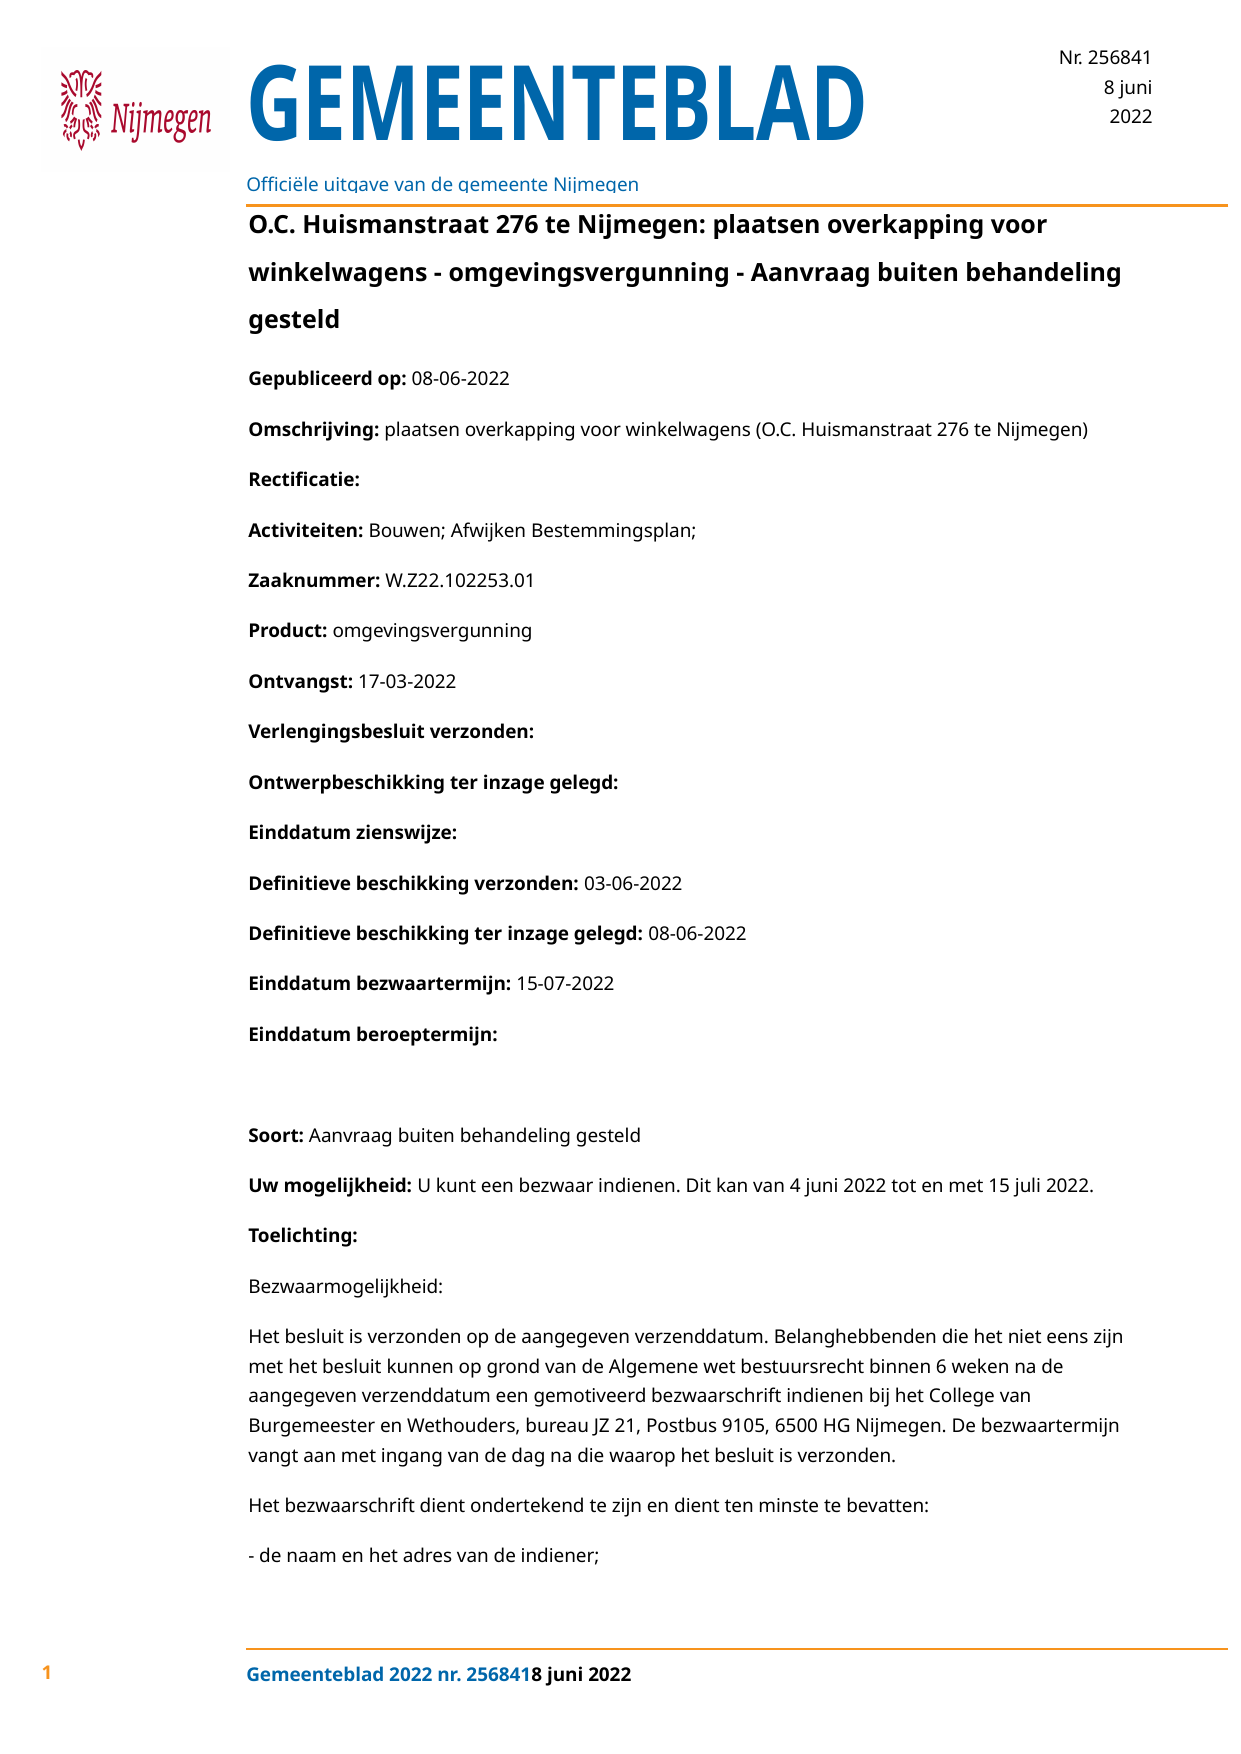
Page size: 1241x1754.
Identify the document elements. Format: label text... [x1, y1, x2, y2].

text Ontvangst: 17-03-2022 [248, 668, 1152, 694]
text Definitieve beschikking verzonden: 03-06-2022 [248, 870, 1152, 895]
text Gepubliceerd op: 08-06-2022 [248, 366, 1152, 391]
text Definitieve beschikking ter inzage gelegd: 08-06-2022 [248, 920, 1152, 946]
text Ontwerpbeschikking ter inzage gelegd: [248, 769, 1152, 794]
text Toelichting: [248, 1223, 1152, 1248]
text Activiteiten: Bouwen; Afwijken Bestemmingsplan; [248, 517, 1152, 542]
text Bezwaarmogelijkheid: [248, 1273, 1152, 1299]
text Omschrijving: plaatsen overkapping voor winkelwagens (O.C. Huismanstraat 276 te Nijmegen) [248, 416, 1152, 442]
text Product: omgevingsvergunning [248, 618, 1152, 643]
text Het bezwaarschrift dient ondertekend te zijn en dient ten minste te bevatten: [248, 1492, 1152, 1518]
text Het besluit is verzonden op de aangegeven verzenddatum. Belanghebbenden die het niet eens zijn met het besluit kunnen op grond van de Algemene wet bestuursrecht binnen 6 weken na de aangegeven verzenddatum een gemotiveerd bezwaarschrift indienen bij het College van Burgemeester en Wethouders, bureau JZ 21, Postbus 9105, 6500 HG Nijmegen. De bezwaartermijn vangt aan met ingang van de dag na die waarop het besluit is verzonden. [248, 1323, 1152, 1467]
text Verlengingsbesluit verzonden: [248, 718, 1152, 744]
text O.C. Huismanstraat 276 te Nijmegen: plaatsen overkapping voor winkelwagens - omgevingsvergunning - Aanvraag buiten behandeling gesteld [248, 207, 1152, 336]
text Rectificatie: [248, 466, 1152, 492]
text Einddatum beroeptermijn: [248, 1021, 1152, 1047]
text Soort: Aanvraag buiten behandeling gesteld [248, 1122, 1152, 1147]
picture [41, 47, 231, 172]
text Einddatum zienswijze: [248, 819, 1152, 845]
text Uw mogelijkheid: U kunt een bezwaar indienen. Dit kan van 4 juni 2022 tot en met 15 juli 2022. [248, 1172, 1152, 1198]
text Einddatum bezwaartermijn: 15-07-2022 [248, 971, 1152, 996]
text Zaaknummer: W.Z22.102253.01 [248, 567, 1152, 593]
text - de naam en het adres van de indiener; [248, 1543, 1152, 1568]
